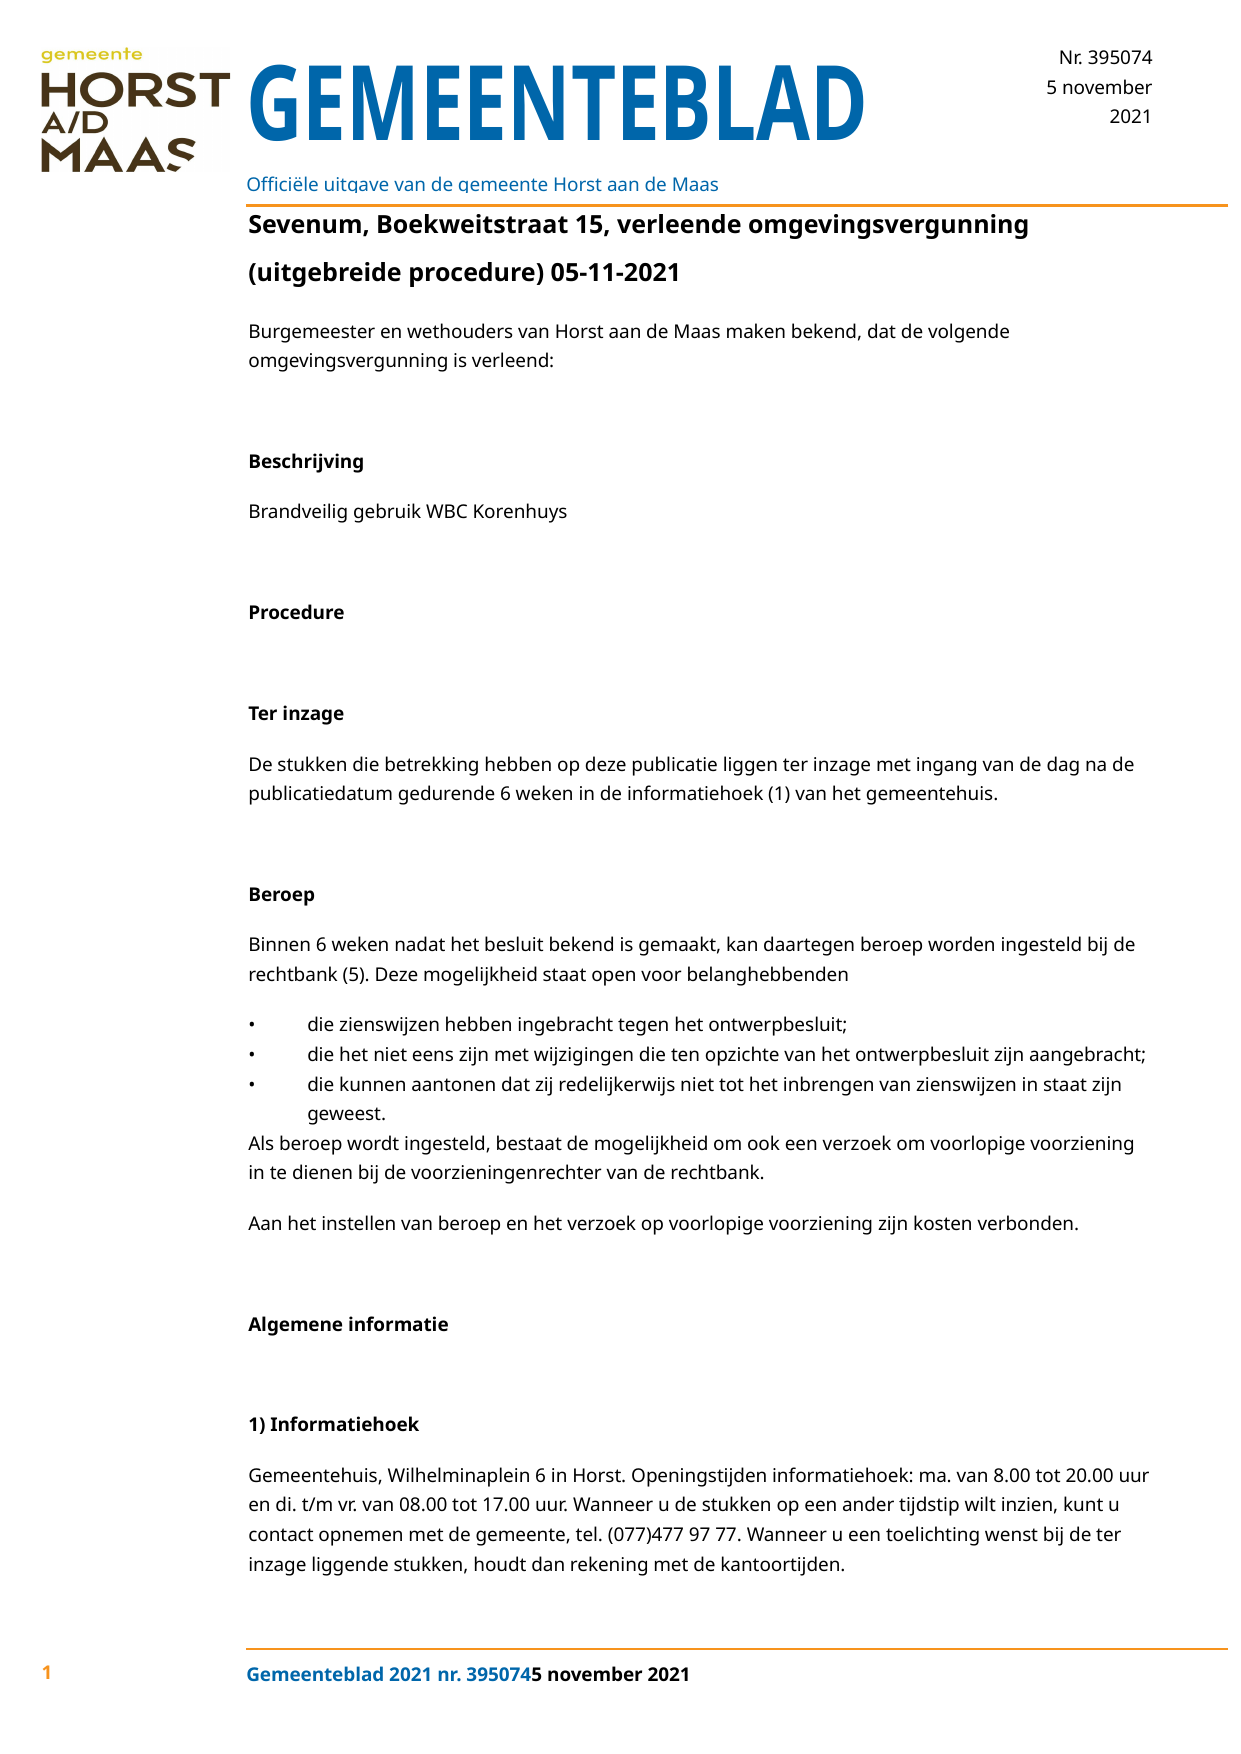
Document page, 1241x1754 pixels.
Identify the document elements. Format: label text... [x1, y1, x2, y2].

text 1) Informatiehoek [248, 1412, 1152, 1437]
text Binnen 6 weken nadat het besluit bekend is gemaakt, kan daartegen beroep worden ingesteld bij de rechtbank (5). Deze mogelijkheid staat open voor belanghebbenden [248, 932, 1152, 987]
text Beschrijving [248, 448, 1152, 474]
text Als beroep wordt ingesteld, bestaat de mogelijkheid om ook een verzoek om voorlopige voorziening in te dienen bij de voorzieningenrechter van de rechtbank. [248, 1130, 1152, 1185]
text Algemene informatie [248, 1311, 1152, 1337]
text De stukken die betrekking hebben op deze publicatie liggen ter inzage met ingang van de dag na de publicatiedatum gedurende 6 weken in de informatiehoek (1) van het gemeentehuis. [248, 751, 1152, 806]
list die zienswijzen hebben ingebracht tegen het ontwerpbesluit; [248, 1012, 1152, 1037]
text Aan het instellen van beroep en het verzoek op voorlopige voorziening zijn kosten verbonden. [248, 1210, 1152, 1236]
list die kunnen aantonen dat zij redelijkerwijs niet tot het inbrengen van zienswijzen in staat zijn geweest. [248, 1071, 1152, 1126]
picture [41, 47, 231, 172]
text Sevenum, Boekweitstraat 15, verleende omgevingsvergunning (uitgebreide procedure) 05-11-2021 [248, 207, 1152, 288]
list die het niet eens zijn met wijzigingen die ten opzichte van het ontwerpbesluit zijn aangebracht; [248, 1041, 1152, 1067]
text Ter inzage [248, 700, 1152, 726]
text Brandveilig gebruik WBC Korenhuys [248, 499, 1152, 524]
text Gemeentehuis, Wilhelminaplein 6 in Horst. Openingstijden informatiehoek: ma. van 8.00 tot 20.00 uur en di. t/m vr. van 08.00 tot 17.00 uur. Wanneer u de stukken op een ander tijdstip wilt inzien, kunt u contact opnemen met de gemeente, tel. (077)477 97 77. Wanneer u een toelichting wenst bij de ter inzage liggende stukken, houdt dan rekening met de kantoortijden. [248, 1462, 1152, 1577]
text Burgemeester en wethouders van Horst aan de Maas maken bekend, dat de volgende omgevingsvergunning is verleend: [248, 318, 1152, 373]
text Procedure [248, 599, 1152, 625]
text Beroep [248, 881, 1152, 907]
